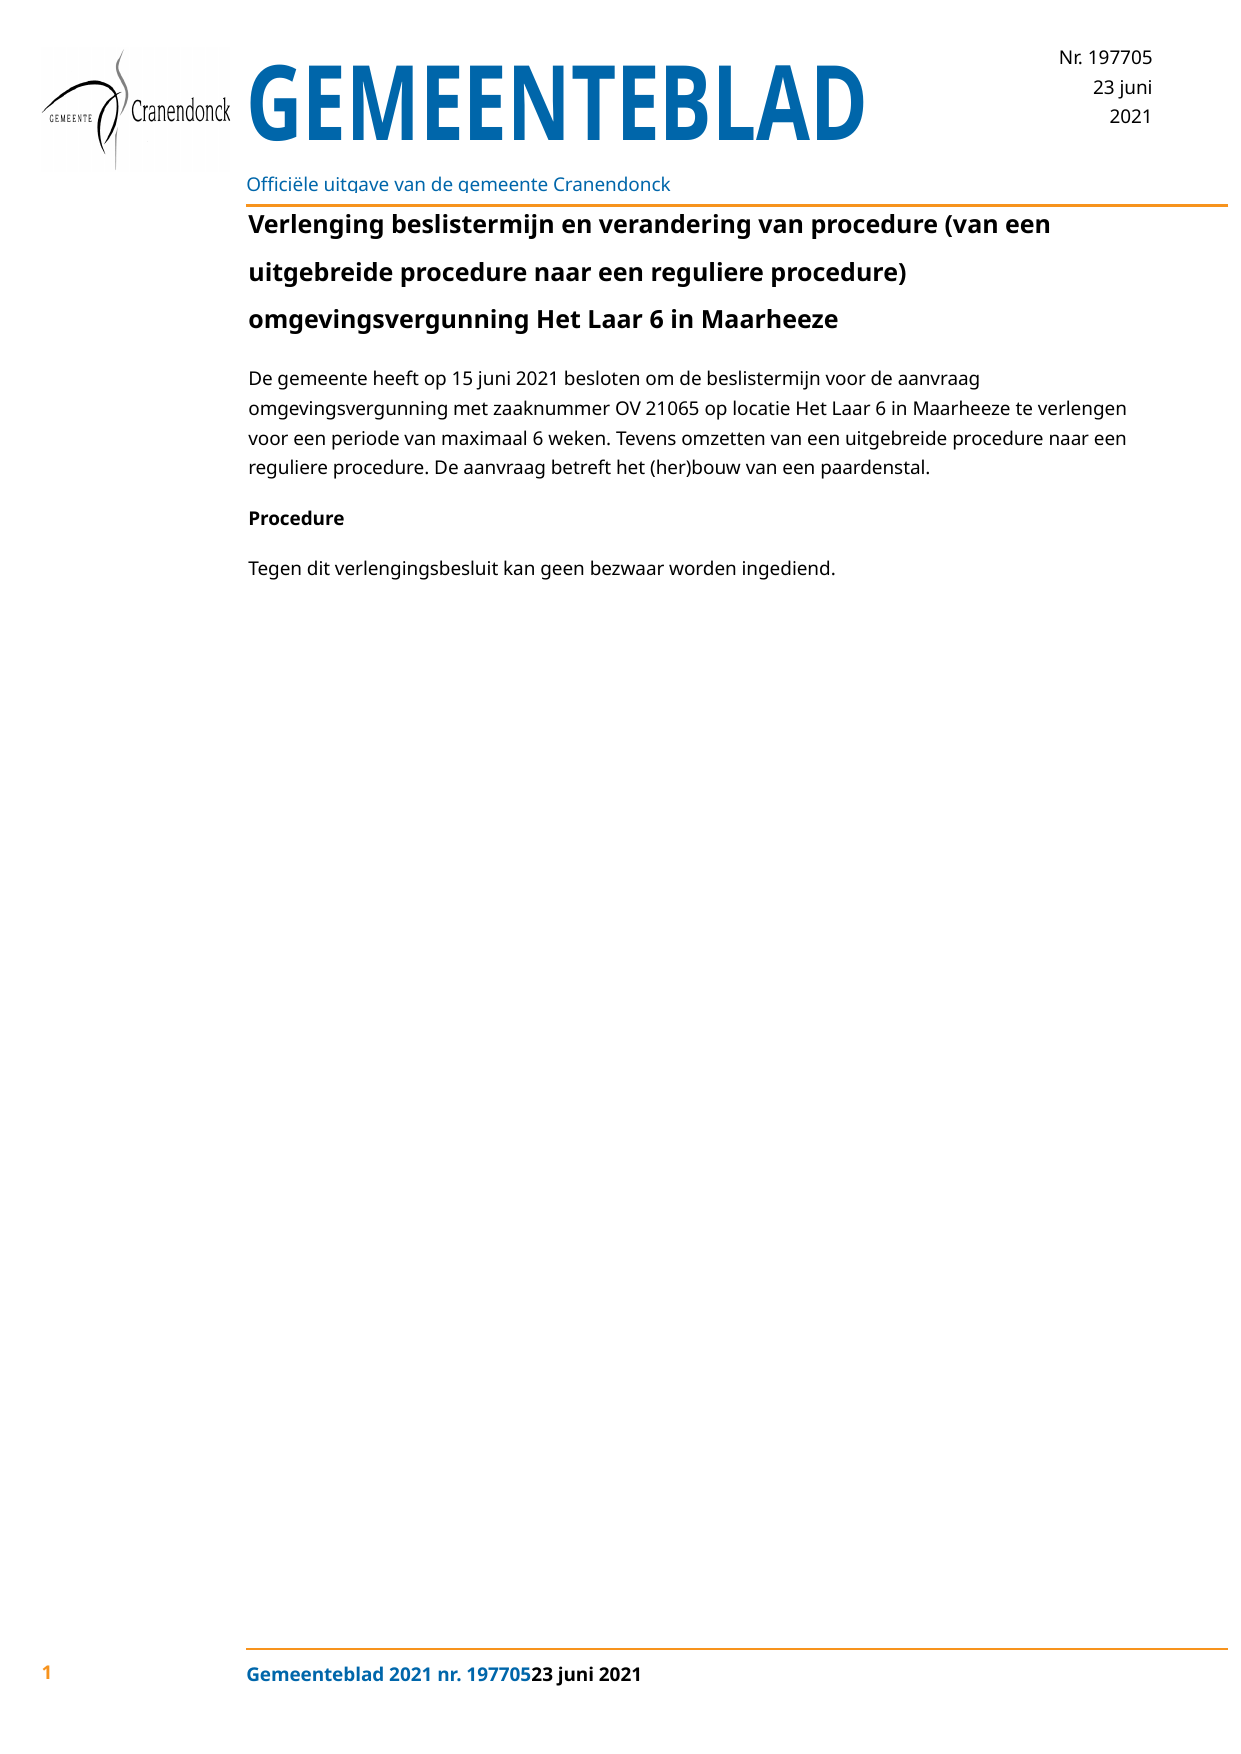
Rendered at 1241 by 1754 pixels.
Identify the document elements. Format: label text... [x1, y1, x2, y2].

text De gemeente heeft op 15 juni 2021 besloten om de beslistermijn voor de aanvraag omgevingsvergunning met zaaknummer OV 21065 op locatie Het Laar 6 in Maarheeze te verlengen voor een periode van maximaal 6 weken. Tevens omzetten van een uitgebreide procedure naar een reguliere procedure. De aanvraag betreft het (her)bouw van een paardenstal. [248, 366, 1152, 480]
text Verlenging beslistermijn en verandering van procedure (van een uitgebreide procedure naar een reguliere procedure) omgevingsvergunning Het Laar 6 in Maarheeze [248, 207, 1152, 336]
picture [41, 47, 231, 172]
text Tegen dit verlengingsbesluit kan geen bezwaar worden ingediend. [248, 555, 1152, 581]
text Procedure [248, 505, 1152, 530]
